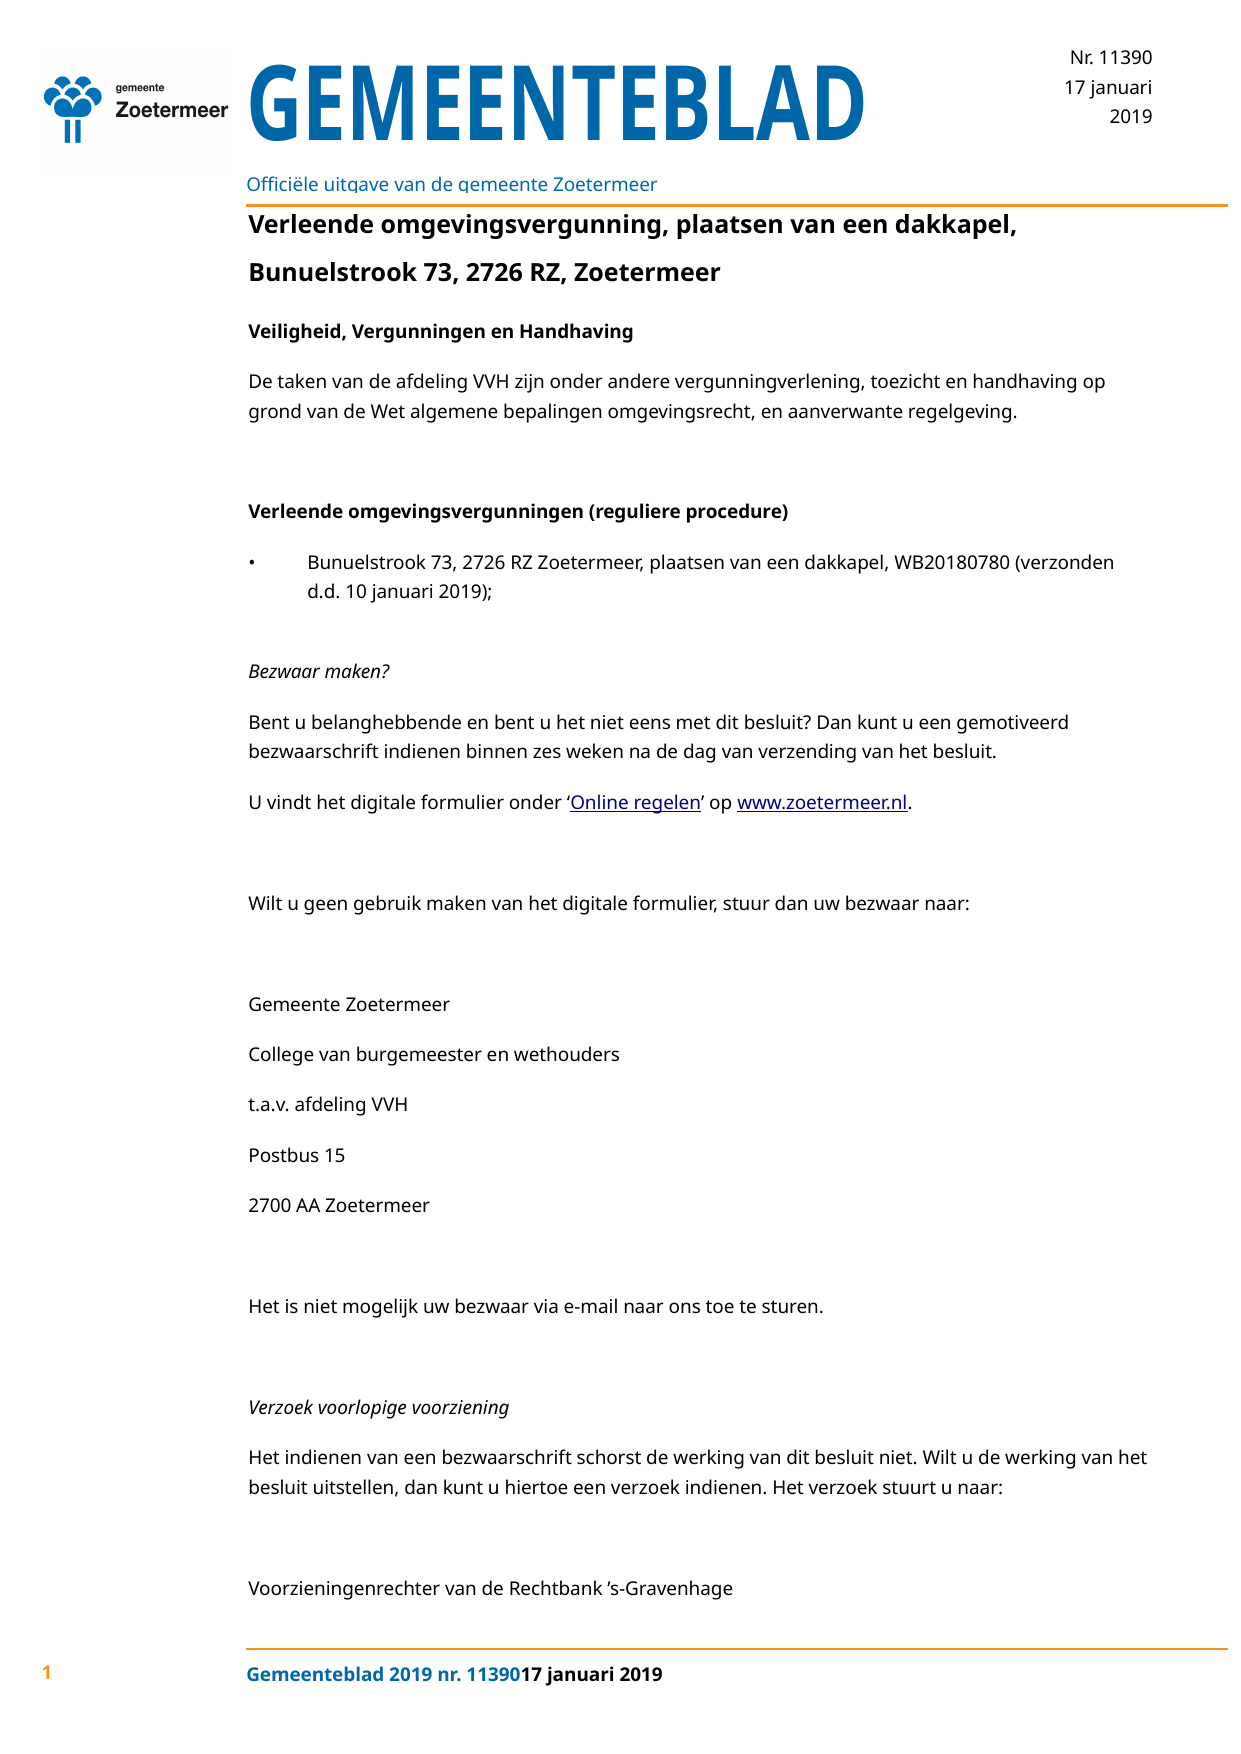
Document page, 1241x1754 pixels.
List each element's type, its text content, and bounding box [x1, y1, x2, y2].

text Veiligheid, Vergunningen en Handhaving [248, 318, 1152, 344]
text Voorzieningenrechter van de Rechtbank ’s-Gravenhage [248, 1575, 1152, 1601]
text Verzoek voorlopige voorziening [248, 1394, 1152, 1420]
text Verleende omgevingsvergunning, plaatsen van een dakkapel, Bunuelstrook 73, 2726 RZ, Zoetermeer [248, 207, 1152, 288]
text Het is niet mogelijk uw bezwaar via e-mail naar ons toe te sturen. [248, 1293, 1152, 1319]
text Gemeente Zoetermeer [248, 991, 1152, 1017]
list Bunuelstrook 73, 2726 RZ Zoetermeer, plaatsen van een dakkapel, WB20180780 (verzonden d.d. 10 januari 2019); [248, 549, 1152, 604]
text Bezwaar maken? [248, 659, 1152, 684]
text t.a.v. afdeling VVH [248, 1092, 1152, 1117]
text Wilt u geen gebruik maken van het digitale formulier, stuur dan uw bezwaar naar: [248, 890, 1152, 916]
text College van burgemeester en wethouders [248, 1041, 1152, 1067]
text Het indienen van een bezwaarschrift schorst de werking van dit besluit niet. Wilt u de werking van het besluit uitstellen, dan kunt u hiertoe een verzoek indienen. Het verzoek stuurt u naar: [248, 1444, 1152, 1500]
picture [41, 47, 231, 172]
text Verleende omgevingsvergunningen (reguliere procedure) [248, 499, 1152, 524]
text U vindt het digitale formulier onder ‘Online regelen’ op www.zoetermeer.nl. [248, 789, 1152, 815]
text Bent u belanghebbende en bent u het niet eens met dit besluit? Dan kunt u een gemotiveerd bezwaarschrift indienen binnen zes weken na de dag van verzending van het besluit. [248, 709, 1152, 764]
text De taken van de afdeling VVH zijn onder andere vergunningverlening, toezicht en handhaving op grond van de Wet algemene bepalingen omgevingsrecht, en aanverwante regelgeving. [248, 368, 1152, 424]
text 2700 AA Zoetermeer [248, 1192, 1152, 1218]
text Postbus 15 [248, 1142, 1152, 1168]
